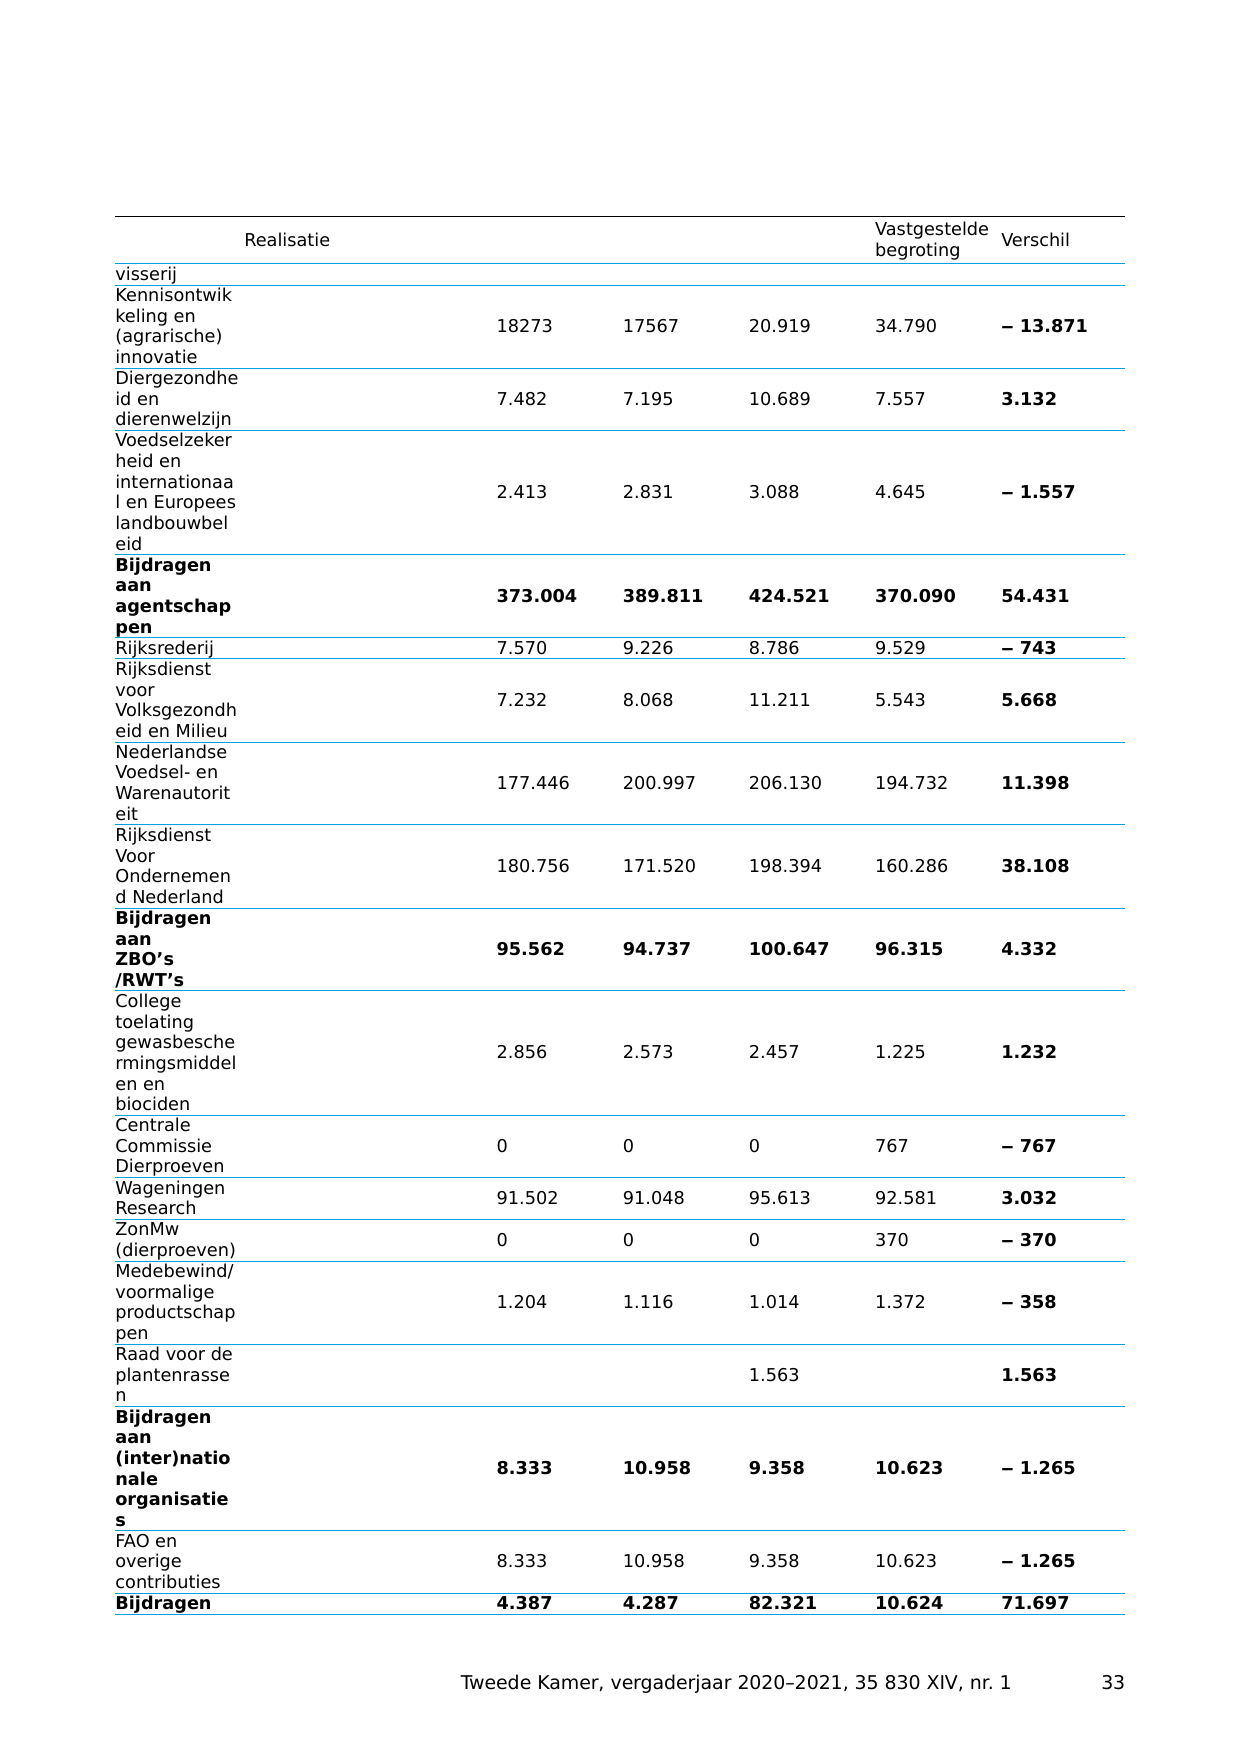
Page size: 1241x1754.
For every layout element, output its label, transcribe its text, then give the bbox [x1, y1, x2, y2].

table_cell 0 [746, 1116, 872, 1177]
table_cell 5.668 [998, 659, 1125, 741]
table_cell [620, 1345, 746, 1406]
table_cell 3.132 [998, 369, 1125, 430]
table_cell [368, 743, 493, 824]
table_cell 180.756 [494, 825, 620, 907]
table_cell Bijdragen aan (inter)nationale organisaties [115, 1407, 241, 1530]
table_cell [368, 555, 493, 637]
table_cell 5.543 [872, 659, 998, 741]
table_cell 100.647 [746, 909, 872, 990]
table_cell [872, 264, 998, 284]
table_cell 206.130 [746, 743, 872, 824]
table_cell 3.088 [746, 431, 872, 554]
table_cell ‒ 358 [998, 1262, 1125, 1344]
table_cell 198.394 [746, 825, 872, 907]
table_cell 54.431 [998, 555, 1125, 637]
table_cell 7.570 [494, 638, 620, 658]
table_cell 424.521 [746, 555, 872, 637]
table_cell [368, 1178, 493, 1219]
table_cell Vastgestelde begroting [872, 217, 998, 263]
table_cell [368, 1220, 493, 1261]
table_cell ‒ 370 [998, 1220, 1125, 1261]
table_cell 10.958 [620, 1531, 746, 1593]
table_cell [241, 909, 367, 990]
table_cell [368, 264, 493, 284]
table_cell [241, 638, 367, 658]
table_cell ‒ 767 [998, 1116, 1125, 1177]
table_cell Wageningen Research [115, 1178, 241, 1219]
table_cell [241, 264, 367, 284]
table_cell [241, 1220, 367, 1261]
table_cell [241, 1531, 367, 1593]
table_cell ‒ 1.557 [998, 431, 1125, 554]
table_cell 91.502 [494, 1178, 620, 1219]
table_cell 8.786 [746, 638, 872, 658]
table_cell 373.004 [494, 555, 620, 637]
table_cell 0 [620, 1116, 746, 1177]
table_header Budgettaire gevolgen van beleid Artikel 11 (bedragen x € 1.000) [115, 191, 1125, 216]
table_cell [368, 659, 493, 741]
table_cell [746, 264, 872, 284]
table_cell 82.321 [746, 1594, 872, 1614]
table_cell [368, 286, 493, 367]
table_cell College toelating gewasbeschermingsmiddelen en biociden [115, 991, 241, 1115]
table_cell [620, 264, 746, 284]
table_cell [241, 1345, 367, 1406]
table_cell 7.232 [494, 659, 620, 741]
table_cell [368, 369, 493, 430]
table_cell 2.457 [746, 991, 872, 1115]
table_cell 7.195 [620, 369, 746, 430]
table_cell 8.333 [494, 1531, 620, 1593]
table_cell Voedselzekerheid en internationaal en Europees landbouwbeleid [115, 431, 241, 554]
table_cell 11.398 [998, 743, 1125, 824]
table_cell ZonMw (dierproeven) [115, 1220, 241, 1261]
table_cell 17567 [620, 286, 746, 367]
table_cell [241, 1116, 367, 1177]
table_cell Diergezondheid en dierenwelzijn [115, 369, 241, 430]
table_cell [241, 555, 367, 637]
table_cell Kennisontwikkeling en (agrarische) innovatie [115, 286, 241, 367]
table_cell Bijdragen aan ZBO’s /RWT’s [115, 909, 241, 990]
table_cell 4.332 [998, 909, 1125, 990]
table_cell [115, 217, 241, 263]
table_cell 18273 [494, 286, 620, 367]
table_cell Raad voor de plantenrassen [115, 1345, 241, 1406]
table_cell 767 [872, 1116, 998, 1177]
table_cell 4.645 [872, 431, 998, 554]
table_cell [494, 264, 620, 284]
table_cell [241, 825, 367, 907]
table_cell [368, 1345, 493, 1406]
table_cell 71.697 [998, 1594, 1125, 1614]
table_cell [368, 1594, 493, 1614]
table_cell 34.790 [872, 286, 998, 367]
table_cell 10.623 [872, 1407, 998, 1530]
table_cell 4.287 [620, 1594, 746, 1614]
table_cell 177.446 [494, 743, 620, 824]
table_cell 9.358 [746, 1407, 872, 1530]
table_cell 7.482 [494, 369, 620, 430]
table_cell [368, 638, 493, 658]
table_cell 171.520 [620, 825, 746, 907]
table_cell [241, 1594, 367, 1614]
table_cell [241, 369, 367, 430]
table_cell [368, 909, 493, 990]
table_cell 389.811 [620, 555, 746, 637]
table_cell [241, 1178, 367, 1219]
table_cell 2.831 [620, 431, 746, 554]
table_cell 1.204 [494, 1262, 620, 1344]
table_cell [241, 431, 367, 554]
table_cell 194.732 [872, 743, 998, 824]
table_cell Realisatie [241, 217, 872, 263]
table_cell 370.090 [872, 555, 998, 637]
table_cell ‒ 743 [998, 638, 1125, 658]
table_cell 91.048 [620, 1178, 746, 1219]
table_cell 11.211 [746, 659, 872, 741]
table_cell 10.689 [746, 369, 872, 430]
table_cell Verschil [998, 217, 1125, 263]
table_cell 1.225 [872, 991, 998, 1115]
table_cell 38.108 [998, 825, 1125, 907]
table_cell [998, 264, 1125, 284]
table_cell 1.116 [620, 1262, 746, 1344]
table_cell [368, 431, 493, 554]
table_cell 8.333 [494, 1407, 620, 1530]
table_cell 0 [494, 1116, 620, 1177]
table_cell 10.623 [872, 1531, 998, 1593]
table_cell 1.014 [746, 1262, 872, 1344]
table_cell 160.286 [872, 825, 998, 907]
table_cell 7.557 [872, 369, 998, 430]
table_cell 1.232 [998, 991, 1125, 1115]
table_cell 1.563 [998, 1345, 1125, 1406]
table_cell Nederlandse Voedsel- en Warenautoriteit [115, 743, 241, 824]
table_cell [368, 1262, 493, 1344]
table_cell Rijksrederij [115, 638, 241, 658]
table_cell 9.226 [620, 638, 746, 658]
table_cell Bijdragen aan agentschappen [115, 555, 241, 637]
table_cell 0 [746, 1220, 872, 1261]
table_cell 2.413 [494, 431, 620, 554]
table_cell Rijksdienst Voor Ondernemend Nederland [115, 825, 241, 907]
table_cell 9.358 [746, 1531, 872, 1593]
table_cell 3.032 [998, 1178, 1125, 1219]
table_cell Medebewind/voormalige productschappen [115, 1262, 241, 1344]
table_cell 1.372 [872, 1262, 998, 1344]
table_cell 0 [494, 1220, 620, 1261]
table_cell 0 [620, 1220, 746, 1261]
table_cell [872, 1345, 998, 1406]
table_cell [241, 743, 367, 824]
table_cell [241, 286, 367, 367]
table_cell 200.997 [620, 743, 746, 824]
table_cell 8.068 [620, 659, 746, 741]
table_cell 2.856 [494, 991, 620, 1115]
table_cell Centrale Commissie Dierproeven [115, 1116, 241, 1177]
table_cell [368, 1531, 493, 1593]
table_cell [368, 1116, 493, 1177]
table_cell 96.315 [872, 909, 998, 990]
table_cell 370 [872, 1220, 998, 1261]
table_cell [241, 659, 367, 741]
table_cell ‒ 1.265 [998, 1407, 1125, 1530]
table_cell FAO en overige contributies [115, 1531, 241, 1593]
table_cell [241, 1407, 367, 1530]
table_cell 2.573 [620, 991, 746, 1115]
table_cell Bijdragen [115, 1594, 241, 1614]
table_cell [368, 991, 493, 1115]
table_cell 4.387 [494, 1594, 620, 1614]
table_cell [368, 825, 493, 907]
table_cell [241, 991, 367, 1115]
table_cell 94.737 [620, 909, 746, 990]
table_cell 10.624 [872, 1594, 998, 1614]
table_cell 20.919 [746, 286, 872, 367]
table_cell 95.613 [746, 1178, 872, 1219]
table_cell visserij [115, 264, 241, 284]
table_cell 10.958 [620, 1407, 746, 1530]
table_cell ‒ 1.265 [998, 1531, 1125, 1593]
table_cell 1.563 [746, 1345, 872, 1406]
table_cell 92.581 [872, 1178, 998, 1219]
table_cell 9.529 [872, 638, 998, 658]
table_cell 95.562 [494, 909, 620, 990]
table_cell Rijksdienst voor Volksgezondheid en Milieu [115, 659, 241, 741]
table_cell [494, 1345, 620, 1406]
table_cell [368, 1407, 493, 1530]
table_cell ‒ 13.871 [998, 286, 1125, 367]
table_cell [241, 1262, 367, 1344]
